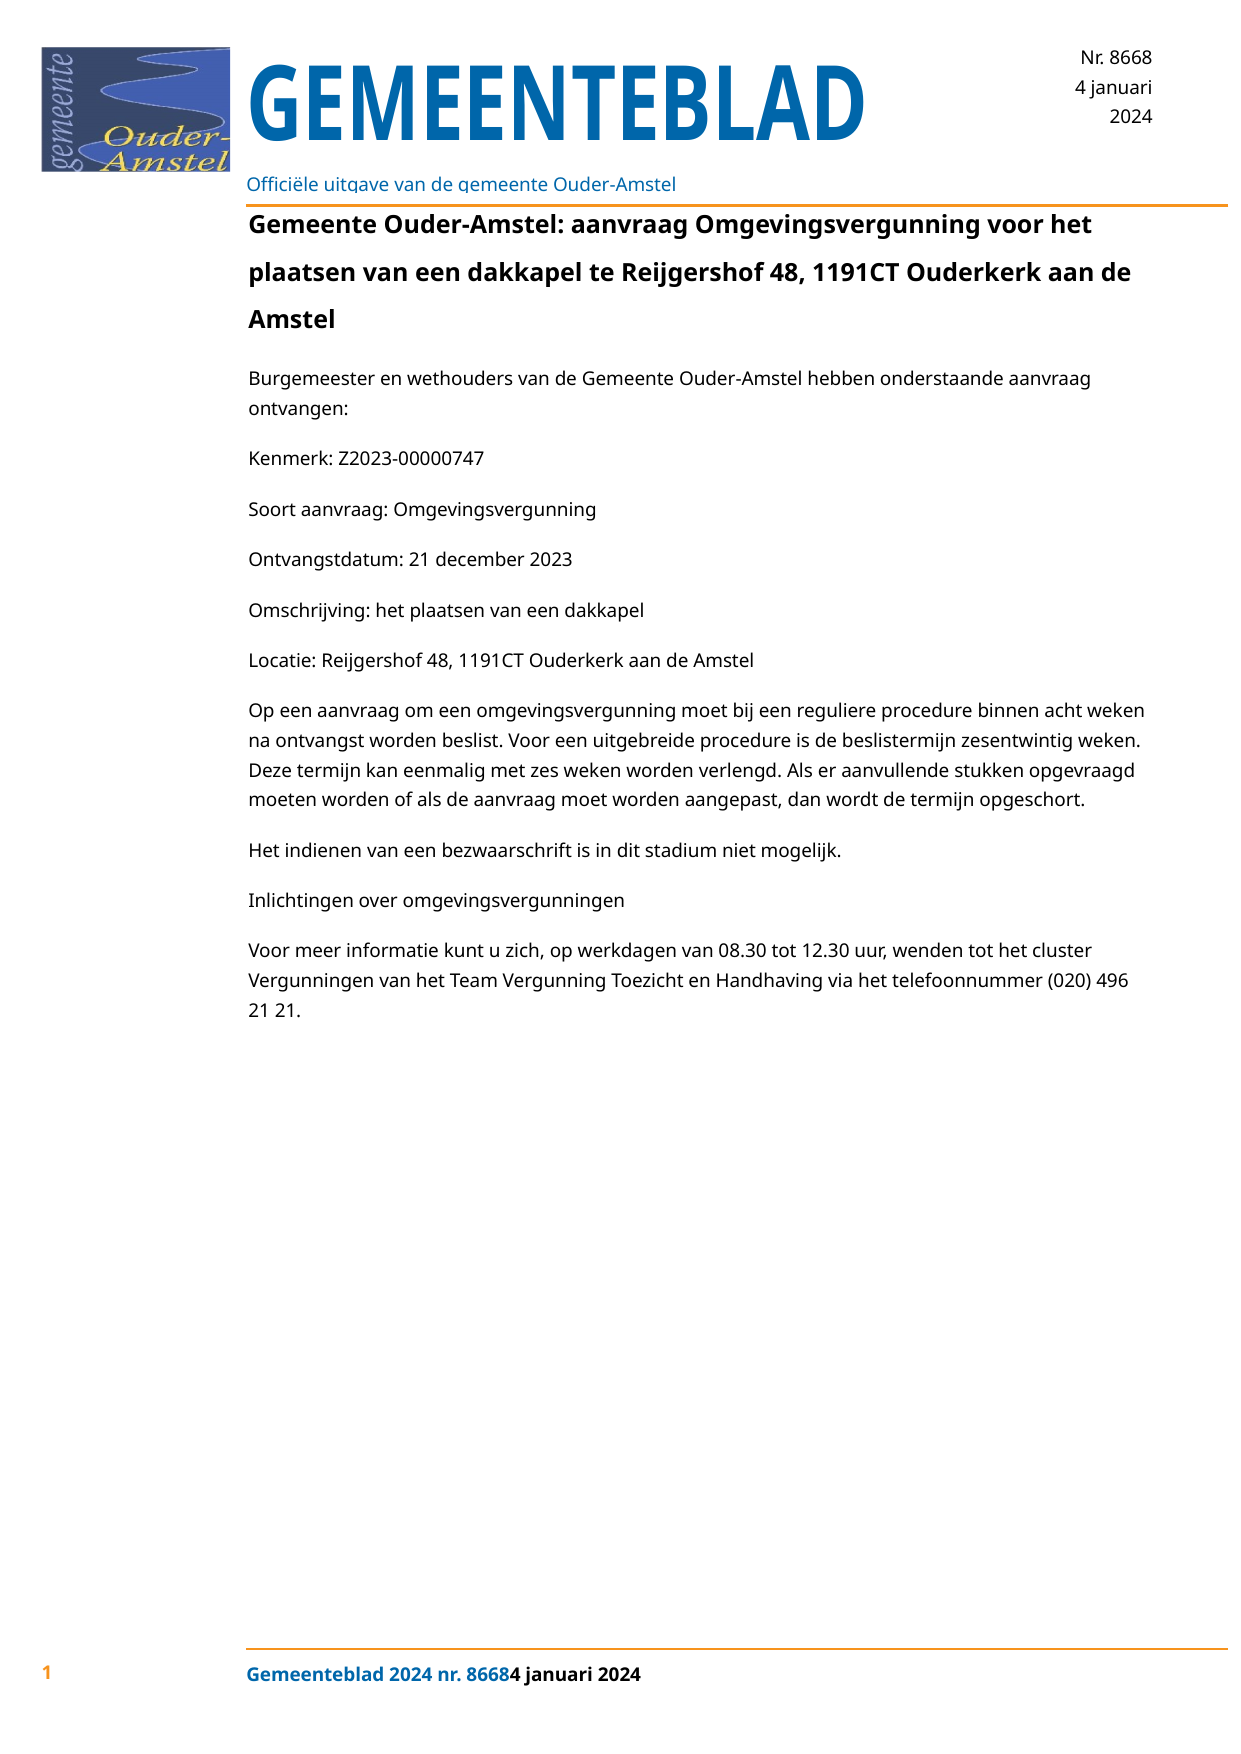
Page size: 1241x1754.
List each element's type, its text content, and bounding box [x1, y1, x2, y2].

text Burgemeester en wethouders van de Gemeente Ouder-Amstel hebben onderstaande aanvraag ontvangen: [248, 366, 1152, 421]
text Locatie: Reijgershof 48, 1191CT Ouderkerk aan de Amstel [248, 647, 1152, 673]
text Omschrijving: het plaatsen van een dakkapel [248, 597, 1152, 622]
text Voor meer informatie kunt u zich, op werkdagen van 08.30 tot 12.30 uur, wenden tot het cluster Vergunningen van het Team Vergunning Toezicht en Handhaving via het telefoonnummer (020) 496 21 21. [248, 938, 1152, 1022]
picture [41, 47, 231, 172]
text Kenmerk: Z2023-00000747 [248, 446, 1152, 471]
text Soort aanvraag: Omgevingsvergunning [248, 496, 1152, 522]
text Gemeente Ouder-Amstel: aanvraag Omgevingsvergunning voor het plaatsen van een dakkapel te Reijgershof 48, 1191CT Ouderkerk aan de Amstel [248, 207, 1152, 336]
text Ontvangstdatum: 21 december 2023 [248, 546, 1152, 572]
text Op een aanvraag om een omgevingsvergunning moet bij een reguliere procedure binnen acht weken na ontvangst worden beslist. Voor een uitgebreide procedure is de beslistermijn zesentwintig weken. Deze termijn kan eenmalig met zes weken worden verlengd. Als er aanvullende stukken opgevraagd moeten worden of als de aanvraag moet worden aangepast, dan wordt de termijn opgeschort. [248, 698, 1152, 812]
text Het indienen van een bezwaarschrift is in dit stadium niet mogelijk. [248, 837, 1152, 862]
text Inlichtingen over omgevingsvergunningen [248, 887, 1152, 913]
